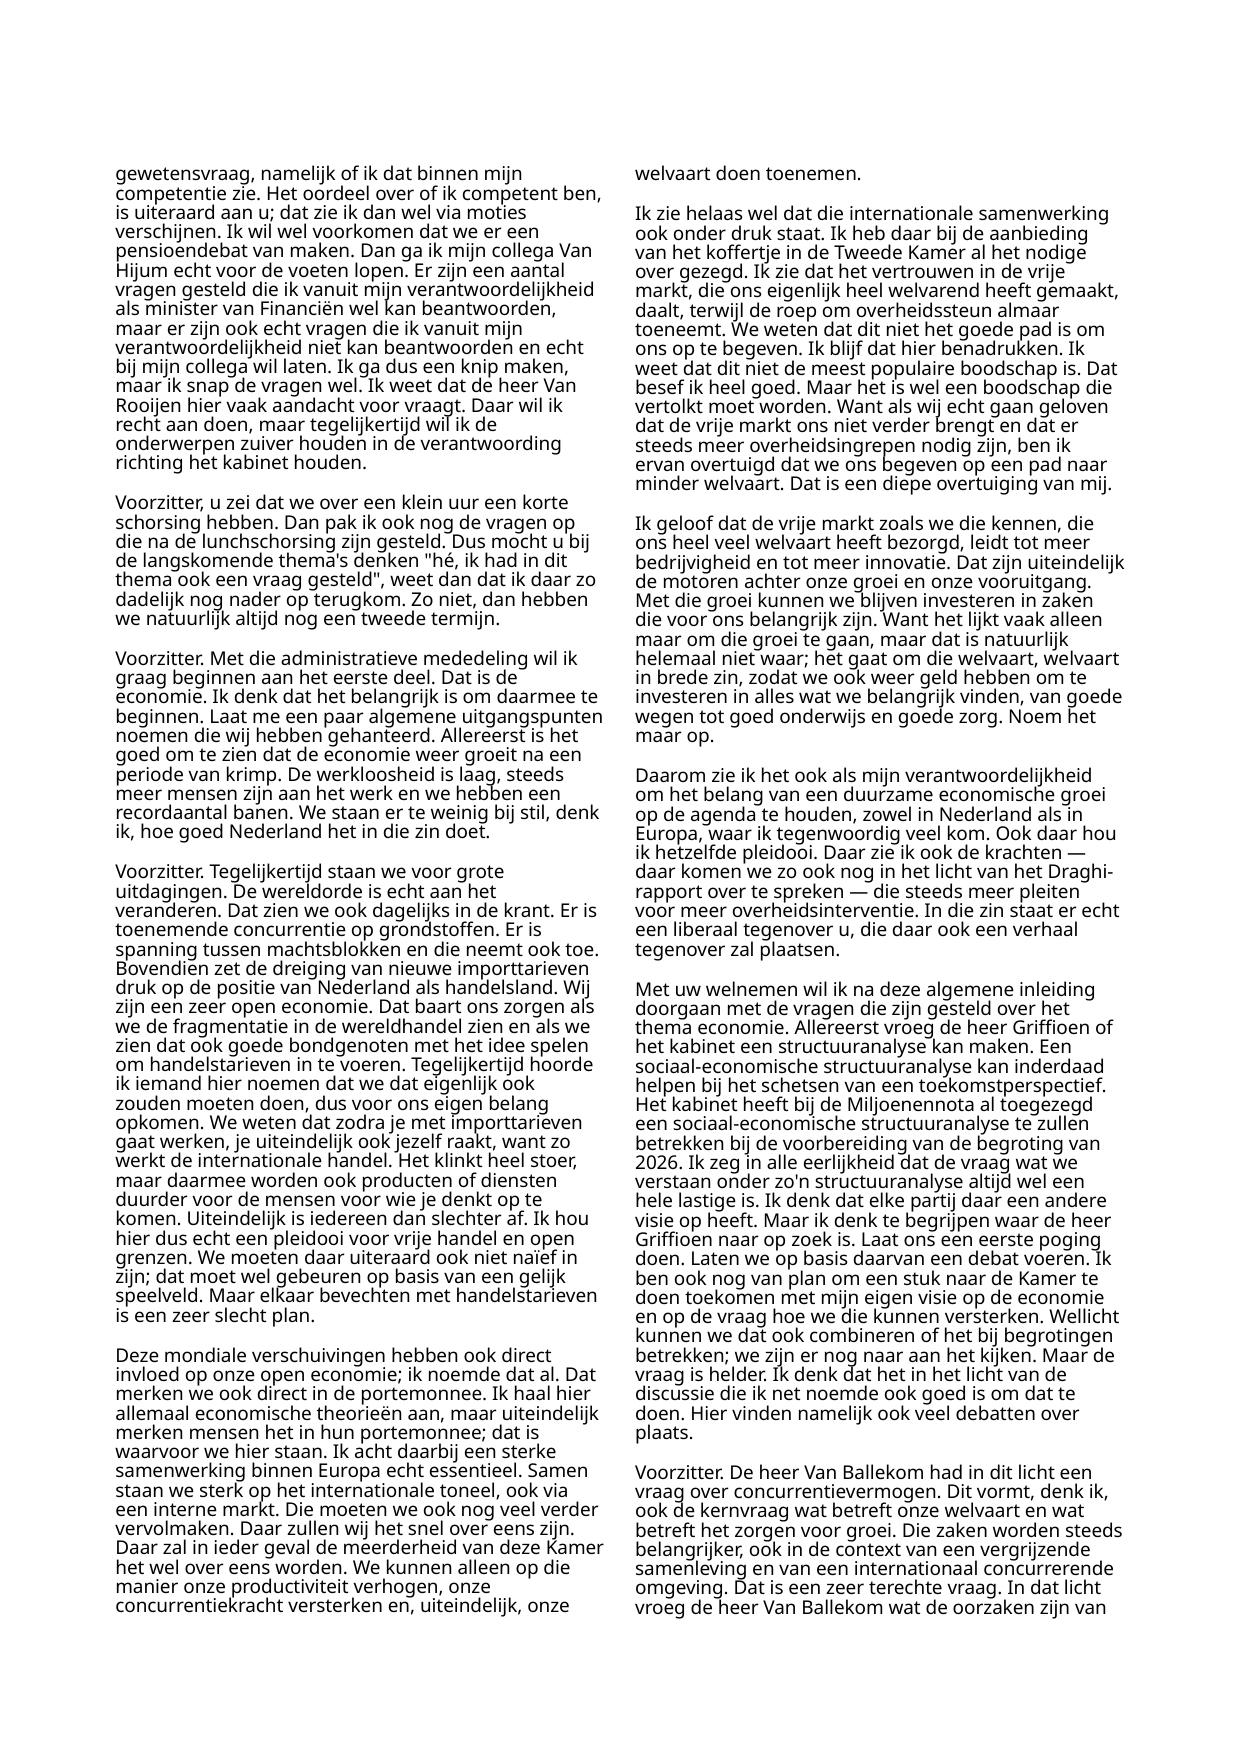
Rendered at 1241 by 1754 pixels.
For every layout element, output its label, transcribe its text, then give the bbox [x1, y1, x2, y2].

text Deze mondiale verschuivingen hebben ook direct invloed op onze open economie; ik noemde dat al. Dat merken we ook direct in de portemonnee. Ik haal hier allemaal economische theorieën aan, maar uiteindelijk merken mensen het in hun portemonnee; dat is waarvoor we hier staan. Ik acht daarbij een sterke samenwerking binnen Europa echt essentieel. Samen staan we sterk op het internationale toneel, ook via een interne markt. Die moeten we ook nog veel verder vervolmaken. Daar zullen wij het snel over eens zijn. Daar zal in ieder geval de meerderheid van deze Kamer het wel over eens worden. We kunnen alleen op die manier onze productiviteit verhogen, onze concurrentiekracht versterken en, uiteindelijk, onze [115, 1347, 605, 1616]
text Daarom zie ik het ook als mijn verantwoordelijkheid om het belang van een duurzame economische groei op de agenda te houden, zowel in Nederland als in Europa, waar ik tegenwoordig veel kom. Ook daar hou ik hetzelfde pleidooi. Daar zie ik ook de krachten — daar komen we zo ook nog in het licht van het Draghi-rapport over te spreken — die steeds meer pleiten voor meer overheidsinterventie. In die zin staat er echt een liberaal tegenover u, die daar ook een verhaal tegenover zal plaatsen. [635, 767, 1125, 960]
text Ik geloof dat de vrije markt zoals we die kennen, die ons heel veel welvaart heeft bezorgd, leidt tot meer bedrijvigheid en tot meer innovatie. Dat zijn uiteindelijk de motoren achter onze groei en onze vooruitgang. Met die groei kunnen we blijven investeren in zaken die voor ons belangrijk zijn. Want het lijkt vaak alleen maar om die groei te gaan, maar dat is natuurlijk helemaal niet waar; het gaat om die welvaart, welvaart in brede zin, zodat we ook weer geld hebben om te investeren in alles wat we belangrijk vinden, van goede wegen tot goed onderwijs en goede zorg. Noem het maar op. [635, 515, 1125, 746]
text Ik zie helaas wel dat die internationale samenwerking ook onder druk staat. Ik heb daar bij de aanbieding van het koffertje in de Tweede Kamer al het nodige over gezegd. Ik zie dat het vertrouwen in de vrije markt, die ons eigenlijk heel welvarend heeft gemaakt, daalt, terwijl de roep om overheidssteun almaar toeneemt. We weten dat dit niet het goede pad is om ons op te begeven. Ik blijf dat hier benadrukken. Ik weet dat dit niet de meest populaire boodschap is. Dat besef ik heel goed. Maar het is wel een boodschap die vertolkt moet worden. Want als wij echt gaan geloven dat de vrije markt ons niet verder brengt en dat er steeds meer overheidsingrepen nodig zijn, ben ik ervan overtuigd dat we ons begeven op een pad naar minder welvaart. Dat is een diepe overtuiging van mij. [635, 205, 1125, 494]
text Voorzitter. Met die administratieve mededeling wil ik graag beginnen aan het eerste deel. Dat is de economie. Ik denk dat het belangrijk is om daarmee te beginnen. Laat me een paar algemene uitgangspunten noemen die wij hebben gehanteerd. Allereerst is het goed om te zien dat de economie weer groeit na een periode van krimp. De werkloosheid is laag, steeds meer mensen zijn aan het werk en we hebben een recordaantal banen. We staan er te weinig bij stil, denk ik, hoe goed Nederland het in die zin doet. [115, 650, 605, 843]
text Voorzitter, u zei dat we over een klein uur een korte schorsing hebben. Dan pak ik ook nog de vragen op die na de lunchschorsing zijn gesteld. Dus mocht u bij de langskomende thema's denken "hé, ik had in dit thema ook een vraag gesteld", weet dan dat ik daar zo dadelijk nog nader op terugkom. Zo niet, dan hebben we natuurlijk altijd nog een tweede termijn. [115, 494, 605, 629]
text Voorzitter. De heer Van Ballekom had in dit licht een vraag over concurrentievermogen. Dit vormt, denk ik, ook de kernvraag wat betreft onze welvaart en wat betreft het zorgen voor groei. Die zaken worden steeds belangrijker, ook in de context van een vergrijzende samenleving en van een internationaal concurrerende omgeving. Dat is een zeer terechte vraag. In dat licht vroeg de heer Van Ballekom wat de oorzaken zijn van [635, 1464, 1125, 1618]
text Voorzitter. Tegelijkertijd staan we voor grote uitdagingen. De wereldorde is echt aan het veranderen. Dat zien we ook dagelijks in de krant. Er is toenemende concurrentie op grondstoffen. Er is spanning tussen machtsblokken en die neemt ook toe. Bovendien zet de dreiging van nieuwe importtarieven druk op de positie van Nederland als handelsland. Wij zijn een zeer open economie. Dat baart ons zorgen als we de fragmentatie in de wereldhandel zien en als we zien dat ook goede bondgenoten met het idee spelen om handelstarieven in te voeren. Tegelijkertijd hoorde ik iemand hier noemen dat we dat eigenlijk ook zouden moeten doen, dus voor ons eigen belang opkomen. We weten dat zodra je met importtarieven gaat werken, je uiteindelijk ook jezelf raakt, want zo werkt de internationale handel. Het klinkt heel stoer, maar daarmee worden ook producten of diensten duurder voor de mensen voor wie je denkt op te komen. Uiteindelijk is iedereen dan slechter af. Ik hou hier dus echt een pleidooi voor vrije handel en open grenzen. We moeten daar uiteraard ook niet naïef in zijn; dat moet wel gebeuren op basis van een gelijk speelveld. Maar elkaar bevechten met handelstarieven is een zeer slecht plan. [115, 863, 605, 1326]
text Met uw welnemen wil ik na deze algemene inleiding doorgaan met de vragen die zijn gesteld over het thema economie. Allereerst vroeg de heer Griffioen of het kabinet een structuuranalyse kan maken. Een sociaal-economische structuuranalyse kan inderdaad helpen bij het schetsen van een toekomstperspectief. Het kabinet heeft bij de Miljoenennota al toegezegd een sociaal-economische structuuranalyse te zullen betrekken bij de voorbereiding van de begroting van 2026. Ik zeg in alle eerlijkheid dat de vraag wat we verstaan onder zo'n structuuranalyse altijd wel een hele lastige is. Ik denk dat elke partij daar een andere visie op heeft. Maar ik denk te begrijpen waar de heer Griffioen naar op zoek is. Laat ons een eerste poging doen. Laten we op basis daarvan een debat voeren. Ik ben ook nog van plan om een stuk naar de Kamer te doen toekomen met mijn eigen visie op de economie en op de vraag hoe we die kunnen versterken. Wellicht kunnen we dat ook combineren of het bij begrotingen betrekken; we zijn er nog naar aan het kijken. Maar de vraag is helder. Ik denk dat het in het licht van de discussie die ik net noemde ook goed is om dat te doen. Hier vinden namelijk ook veel debatten over plaats. [635, 981, 1125, 1443]
text welvaart doen toenemen. [635, 165, 1125, 184]
text gewetensvraag, namelijk of ik dat binnen mijn competentie zie. Het oordeel over of ik competent ben, is uiteraard aan u; dat zie ik dan wel via moties verschijnen. Ik wil wel voorkomen dat we er een pensioendebat van maken. Dan ga ik mijn collega Van Hijum echt voor de voeten lopen. Er zijn een aantal vragen gesteld die ik vanuit mijn verantwoordelijkheid als minister van Financiën wel kan beantwoorden, maar er zijn ook echt vragen die ik vanuit mijn verantwoordelijkheid niet kan beantwoorden en echt bij mijn collega wil laten. Ik ga dus een knip maken, maar ik snap de vragen wel. Ik weet dat de heer Van Rooijen hier vaak aandacht voor vraagt. Daar wil ik recht aan doen, maar tegelijkertijd wil ik de onderwerpen zuiver houden in de verantwoording richting het kabinet houden. [115, 165, 605, 474]
